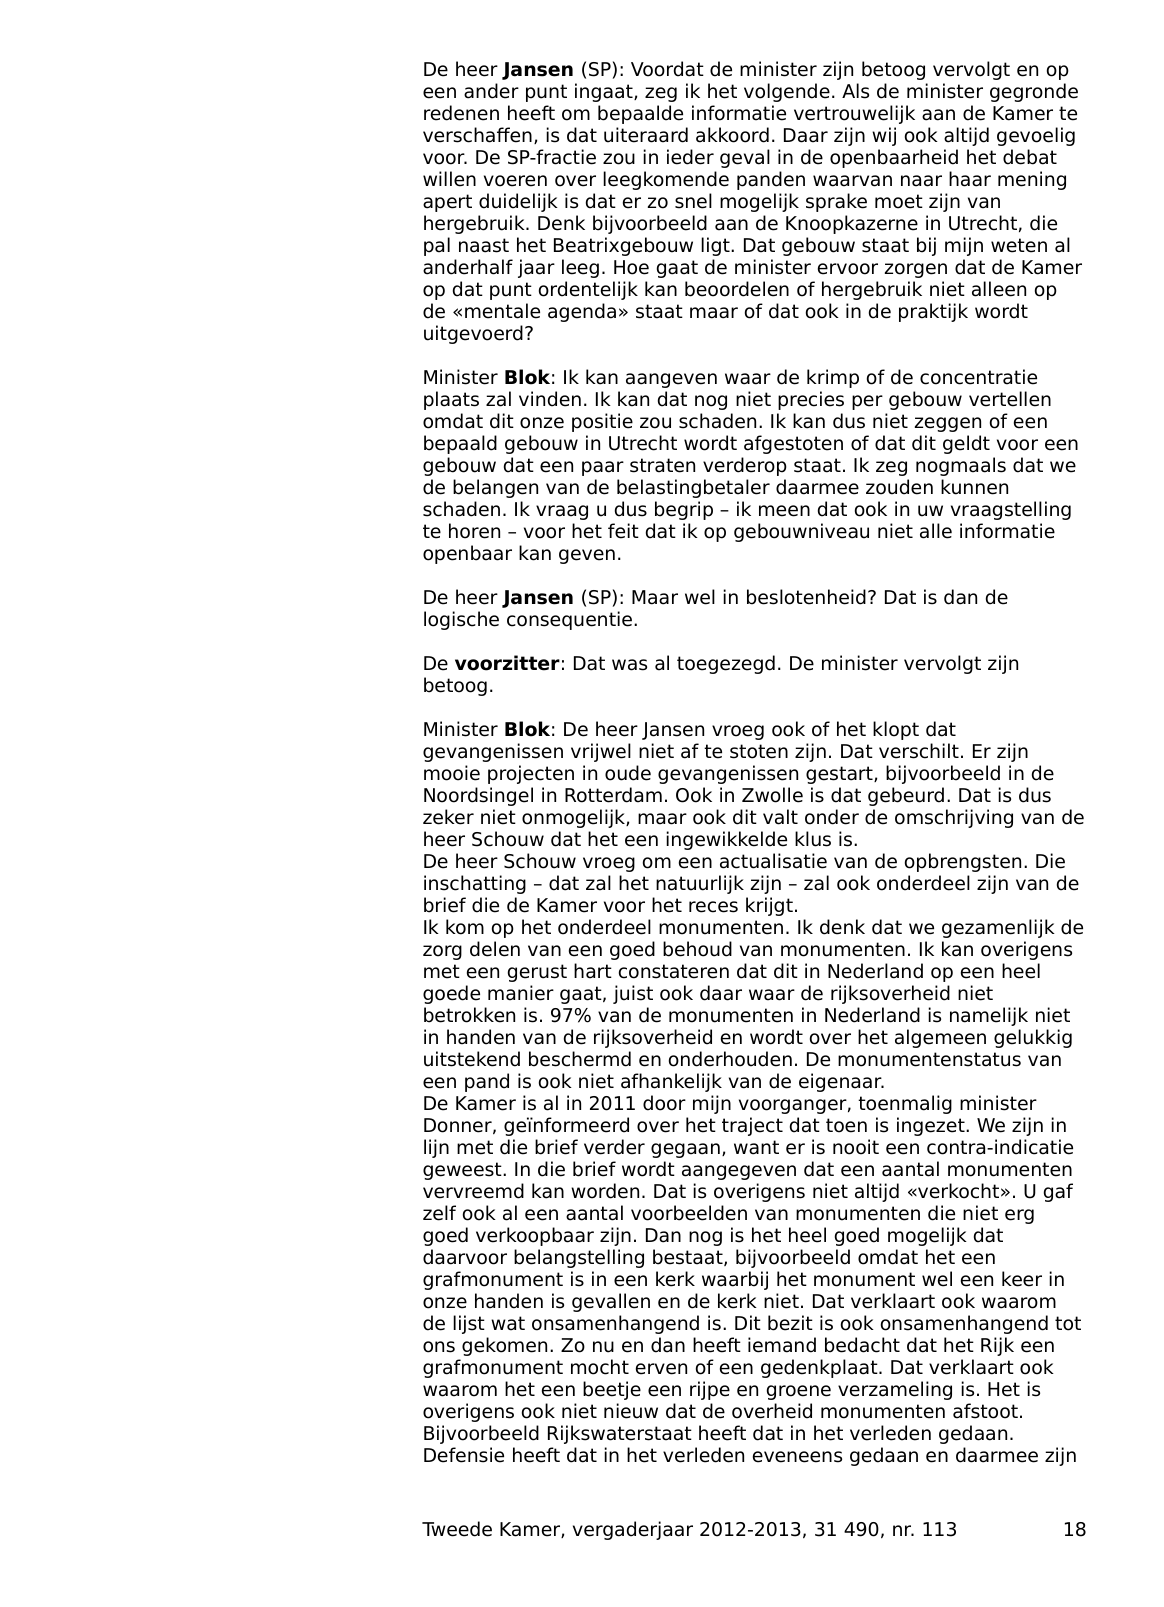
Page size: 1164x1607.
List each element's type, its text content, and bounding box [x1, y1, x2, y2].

text De voorzitter: Dat was al toegezegd. De minister vervolgt zijn betoog. [422, 653, 1087, 697]
text De heer Schouw vroeg om een actualisatie van de opbrengsten. Die inschatting – dat zal het natuurlijk zijn – zal ook onderdeel zijn van de brief die de Kamer voor het reces krijgt. [422, 851, 1087, 917]
text De heer Jansen (SP): Maar wel in beslotenheid? Dat is dan de logische consequentie. [422, 587, 1087, 631]
text Minister Blok: Ik kan aangeven waar de krimp of de concentratie plaats zal vinden. Ik kan dat nog niet precies per gebouw vertellen omdat dit onze positie zou schaden. Ik kan dus niet zeggen of een bepaald gebouw in Utrecht wordt afgestoten of dat dit geldt voor een gebouw dat een paar straten verderop staat. Ik zeg nogmaals dat we de belangen van de belastingbetaler daarmee zouden kunnen schaden. Ik vraag u dus begrip – ik meen dat ook in uw vraagstelling te horen – voor het feit dat ik op gebouwniveau niet alle informatie openbaar kan geven. [422, 367, 1087, 565]
text De Kamer is al in 2011 door mijn voorganger, toenmalig minister Donner, geïnformeerd over het traject dat toen is ingezet. We zijn in lijn met die brief verder gegaan, want er is nooit een contra-indicatie geweest. In die brief wordt aangegeven dat een aantal monumenten vervreemd kan worden. Dat is overigens niet altijd «verkocht». U gaf zelf ook al een aantal voorbeelden van monumenten die niet erg goed verkoopbaar zijn. Dan nog is het heel goed mogelijk dat daarvoor belangstelling bestaat, bijvoorbeeld omdat het een grafmonument is in een kerk waarbij het monument wel een keer in onze handen is gevallen en de kerk niet. Dat verklaart ook waarom de lijst wat onsamenhangend is. Dit bezit is ook onsamenhangend tot ons gekomen. Zo nu en dan heeft iemand bedacht dat het Rijk een grafmonument mocht erven of een gedenkplaat. Dat verklaart ook waarom het een beetje een rijpe en groene verzameling is. Het is overigens ook niet nieuw dat de overheid monumenten afstoot. Bijvoorbeeld Rijkswaterstaat heeft dat in het verleden gedaan. Defensie heeft dat in het verleden eveneens gedaan en daarmee zijn [422, 1093, 1087, 1467]
text De heer Jansen (SP): Voordat de minister zijn betoog vervolgt en op een ander punt ingaat, zeg ik het volgende. Als de minister gegronde redenen heeft om bepaalde informatie vertrouwelijk aan de Kamer te verschaffen, is dat uiteraard akkoord. Daar zijn wij ook altijd gevoelig voor. De SP-fractie zou in ieder geval in de openbaarheid het debat willen voeren over leegkomende panden waarvan naar haar mening apert duidelijk is dat er zo snel mogelijk sprake moet zijn van hergebruik. Denk bijvoorbeeld aan de Knoopkazerne in Utrecht, die pal naast het Beatrixgebouw ligt. Dat gebouw staat bij mijn weten al anderhalf jaar leeg. Hoe gaat de minister ervoor zorgen dat de Kamer op dat punt ordentelijk kan beoordelen of hergebruik niet alleen op de «mentale agenda» staat maar of dat ook in de praktijk wordt uitgevoerd? [422, 59, 1087, 345]
text Minister Blok: De heer Jansen vroeg ook of het klopt dat gevangenissen vrijwel niet af te stoten zijn. Dat verschilt. Er zijn mooie projecten in oude gevangenissen gestart, bijvoorbeeld in de Noordsingel in Rotterdam. Ook in Zwolle is dat gebeurd. Dat is dus zeker niet onmogelijk, maar ook dit valt onder de omschrijving van de heer Schouw dat het een ingewikkelde klus is. [422, 719, 1087, 851]
text Ik kom op het onderdeel monumenten. Ik denk dat we gezamenlijk de zorg delen van een goed behoud van monumenten. Ik kan overigens met een gerust hart constateren dat dit in Nederland op een heel goede manier gaat, juist ook daar waar de rijksoverheid niet betrokken is. 97% van de monumenten in Nederland is namelijk niet in handen van de rijksoverheid en wordt over het algemeen gelukkig uitstekend beschermd en onderhouden. De monumentenstatus van een pand is ook niet afhankelijk van de eigenaar. [422, 917, 1087, 1093]
